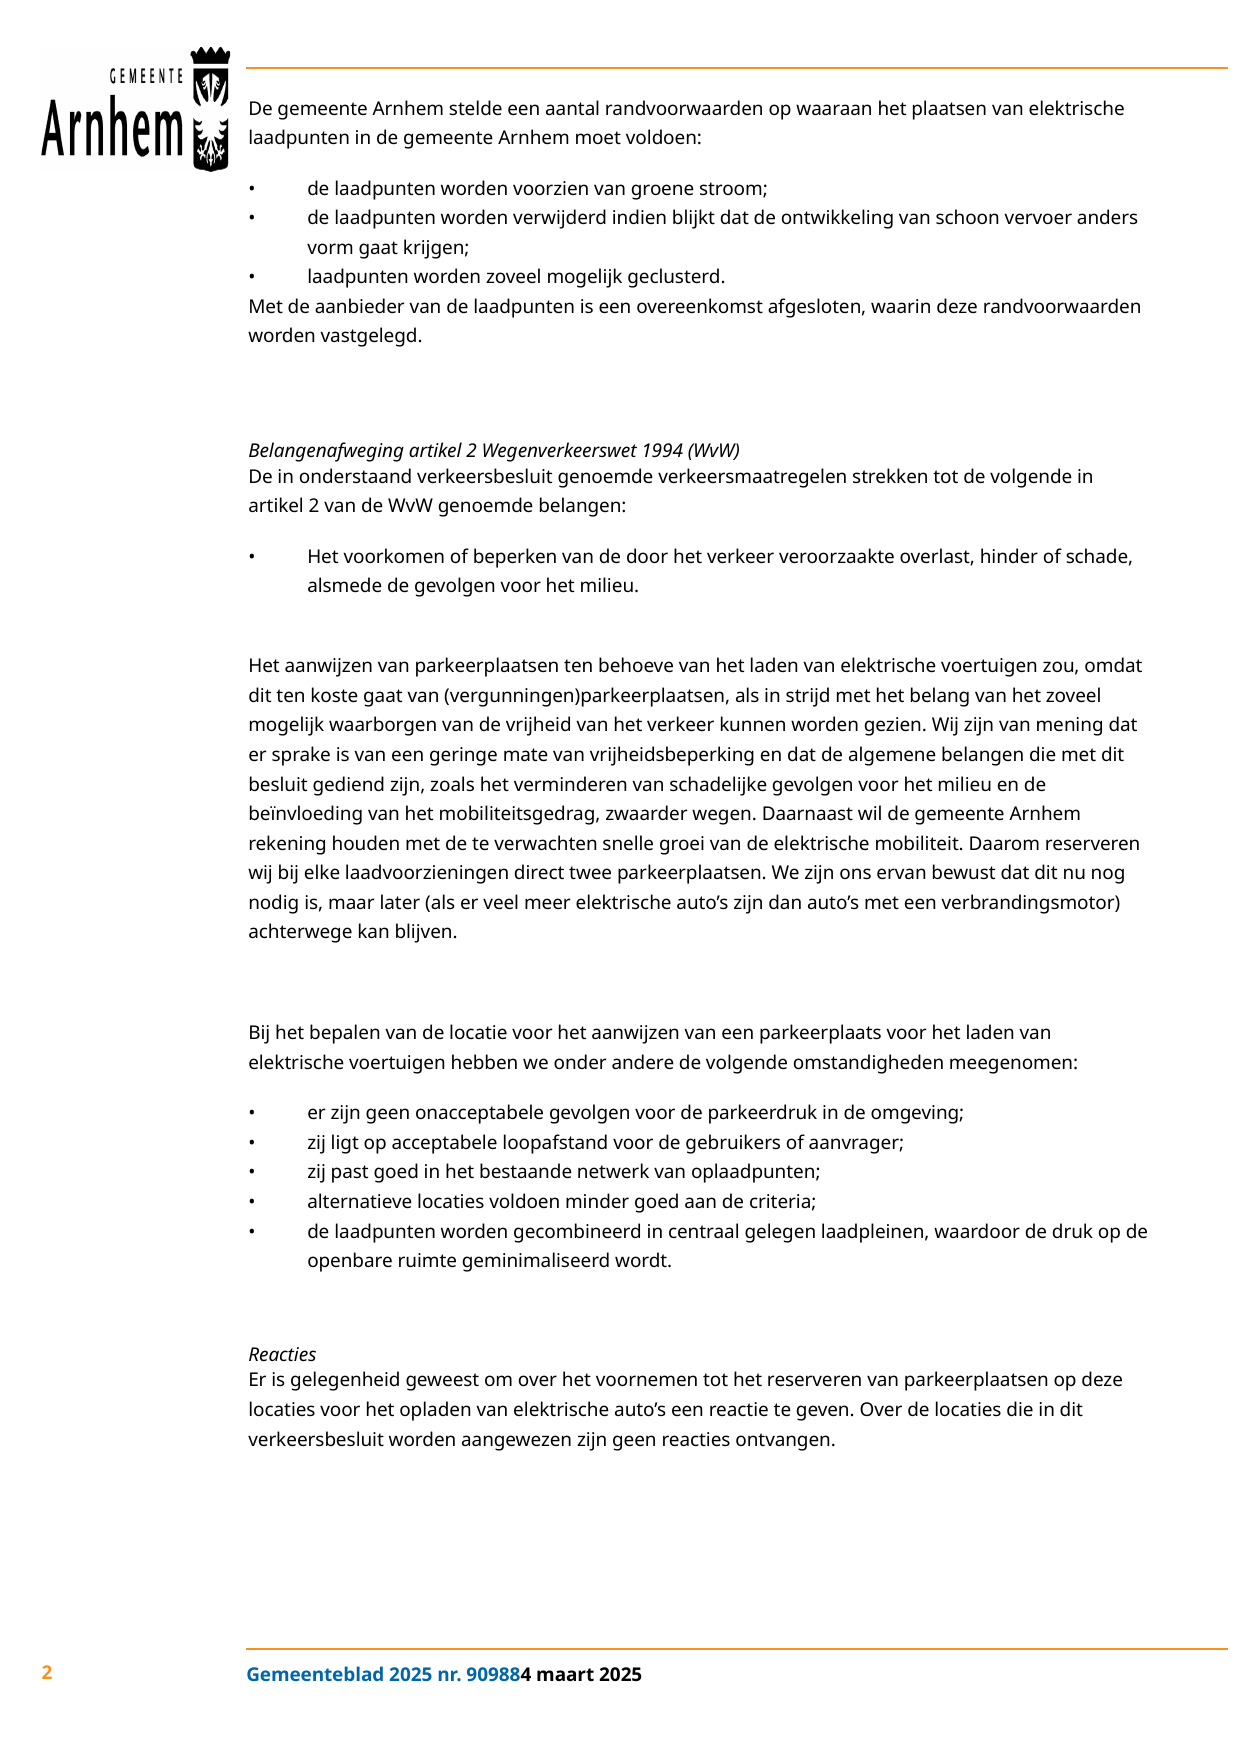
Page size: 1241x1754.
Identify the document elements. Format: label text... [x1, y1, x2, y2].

list zij ligt op acceptabele loopafstand voor de gebruikers of aanvrager; [248, 1129, 1152, 1155]
text Met de aanbieder van de laadpunten is een overeenkomst afgesloten, waarin deze randvoorwaarden worden vastgelegd. [248, 293, 1152, 348]
text Er is gelegenheid geweest om over het voornemen tot het reserveren van parkeerplaatsen op deze locaties voor het opladen van elektrische auto’s een reactie te geven. Over de locaties die in dit verkeersbesluit worden aangewezen zijn geen reacties ontvangen. [248, 1367, 1152, 1452]
list de laadpunten worden voorzien van groene stroom; [248, 175, 1152, 201]
text De gemeente Arnhem stelde een aantal randvoorwaarden op waaraan het plaatsen van elektrische laadpunten in de gemeente Arnhem moet voldoen: [248, 95, 1152, 150]
list de laadpunten worden verwijderd indien blijkt dat de ontwikkeling van schoon vervoer anders vorm gaat krijgen; [248, 204, 1152, 260]
list zij past goed in het bestaande netwerk van oplaadpunten; [248, 1159, 1152, 1184]
picture [41, 47, 231, 172]
list er zijn geen onacceptabele gevolgen voor de parkeerdruk in de omgeving; [248, 1099, 1152, 1125]
list de laadpunten worden gecombineerd in centraal gelegen laadpleinen, waardoor de druk op de openbare ruimte geminimaliseerd wordt. [248, 1218, 1152, 1273]
text Bij het bepalen van de locatie voor het aanwijzen van een parkeerplaats voor het laden van elektrische voertuigen hebben we onder andere de volgende omstandigheden meegenomen: [248, 1019, 1152, 1075]
text Reacties [248, 1341, 1152, 1367]
list alternatieve locaties voldoen minder goed aan de criteria; [248, 1188, 1152, 1214]
text De in onderstaand verkeersbesluit genoemde verkeersmaatregelen strekken tot de volgende in artikel 2 van de WvW genoemde belangen: [248, 463, 1152, 518]
text Belangenafweging artikel 2 Wegenverkeerswet 1994 (WvW) [248, 437, 1152, 463]
list Het voorkomen of beperken van de door het verkeer veroorzaakte overlast, hinder of schade, alsmede de gevolgen voor het milieu. [248, 543, 1152, 598]
list laadpunten worden zoveel mogelijk geclusterd. [248, 263, 1152, 289]
text Het aanwijzen van parkeerplaatsen ten behoeve van het laden van elektrische voertuigen zou, omdat dit ten koste gaat van (vergunningen)parkeerplaatsen, als in strijd met het belang van het zoveel mogelijk waarborgen van de vrijheid van het verkeer kunnen worden gezien. Wij zijn van mening dat er sprake is van een geringe mate van vrijheidsbeperking en dat de algemene belangen die met dit besluit gediend zijn, zoals het verminderen van schadelijke gevolgen voor het milieu en de beïnvloeding van het mobiliteitsgedrag, zwaarder wegen. Daarnaast wil de gemeente Arnhem rekening houden met de te verwachten snelle groei van de elektrische mobiliteit. Daarom reserveren wij bij elke laadvoorzieningen direct twee parkeerplaatsen. We zijn ons ervan bewust dat dit nu nog nodig is, maar later (als er veel meer elektrische auto’s zijn dan auto’s met een verbrandingsmotor) achterwege kan blijven. [248, 652, 1152, 944]
